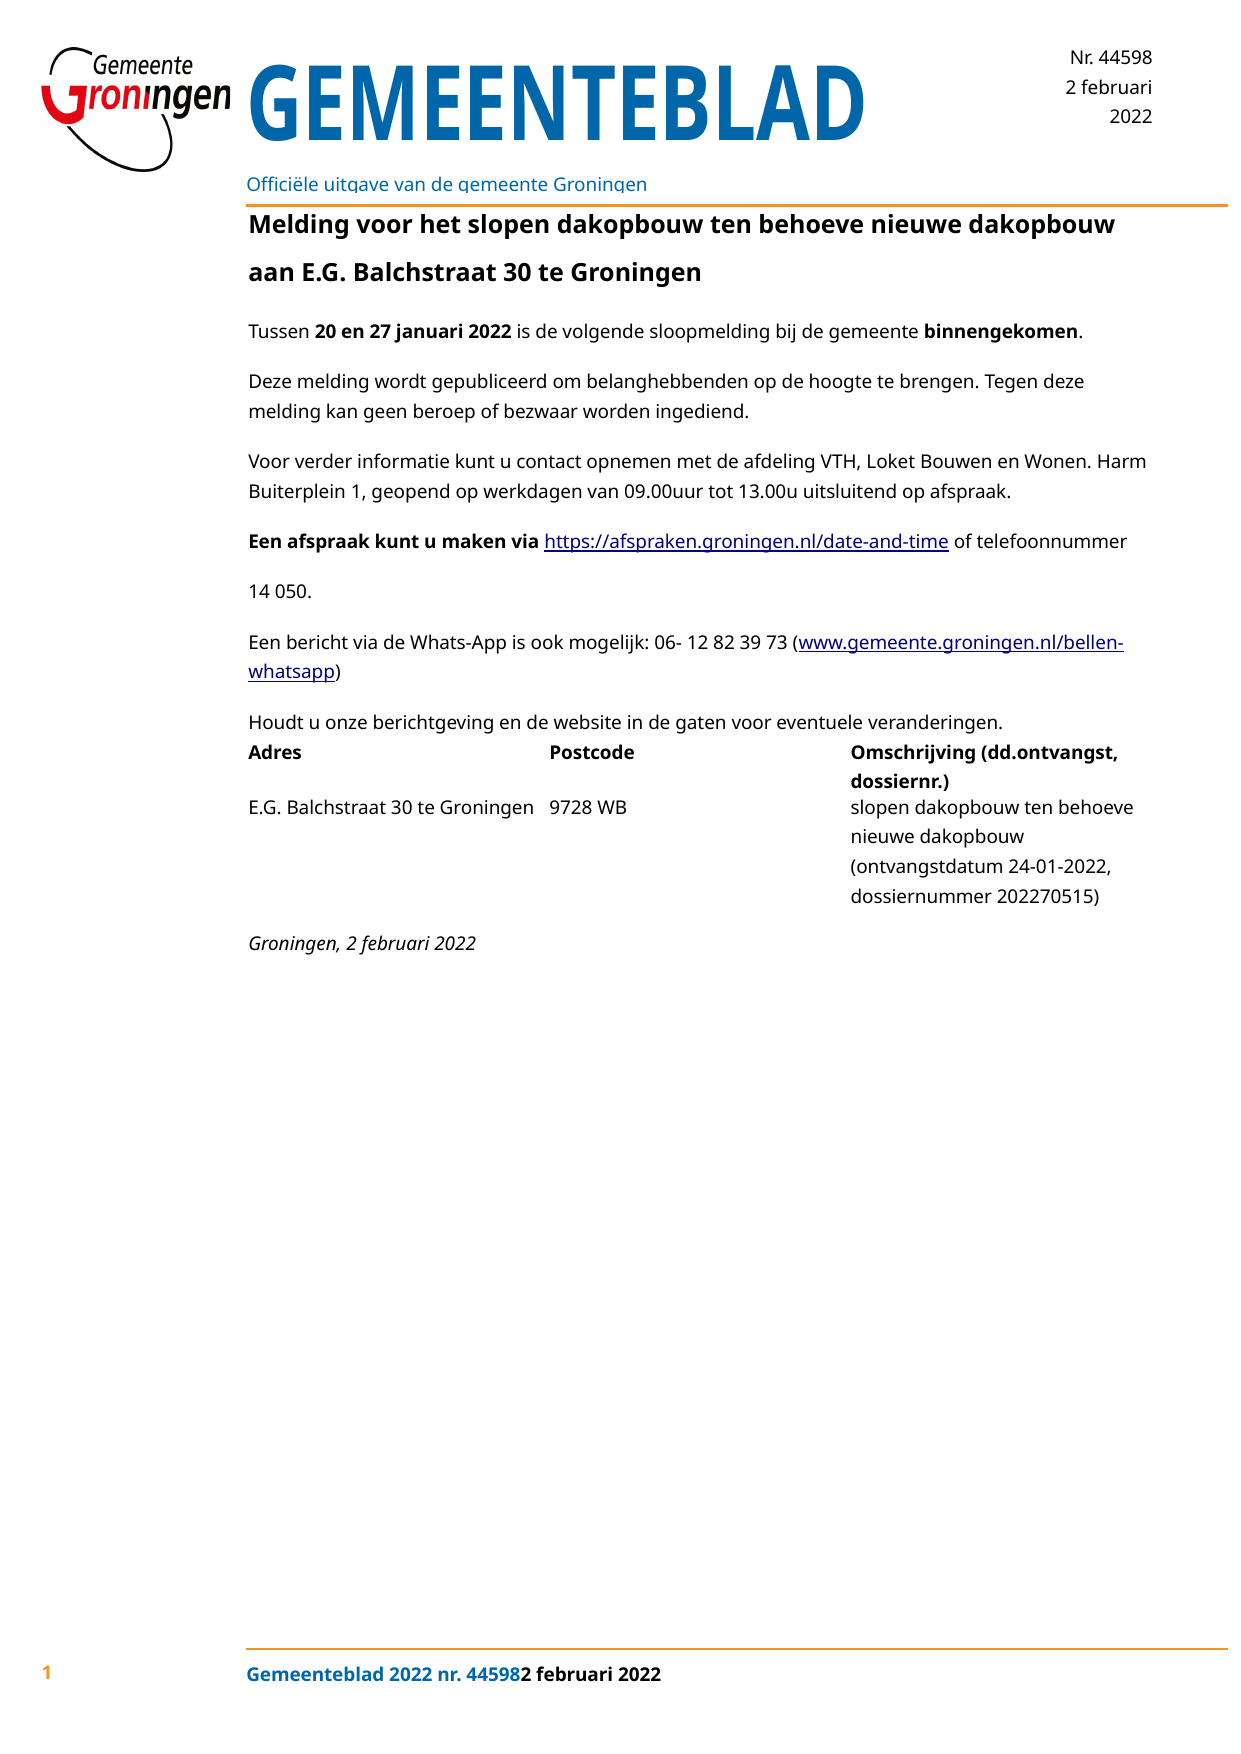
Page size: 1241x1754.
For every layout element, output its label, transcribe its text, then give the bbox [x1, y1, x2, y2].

text Deze melding wordt gepubliceerd om belanghebbenden op de hoogte te brengen. Tegen deze melding kan geen beroep of bezwaar worden ingediend. [248, 368, 1152, 424]
text Melding voor het slopen dakopbouw ten behoeve nieuwe dakopbouw aan E.G. Balchstraat 30 te Groningen [248, 207, 1152, 288]
table_cell slopen dakopbouw ten behoeve nieuwe dakopbouw (ontvangstdatum 24-01-2022, dossiernummer 202270515) [850, 794, 1152, 909]
text 14 050. [248, 579, 1152, 604]
table_header Omschrijving (dd.ontvangst, dossiernr.) [850, 739, 1152, 794]
text Groningen, 2 februari 2022 [248, 930, 1152, 956]
table_header Postcode [549, 739, 850, 794]
text Tussen 20 en 27 januari 2022 is de volgende sloopmelding bij de gemeente binnengekomen. [248, 318, 1152, 344]
table_header Adres [248, 739, 549, 794]
picture [41, 47, 231, 172]
table_cell E.G. Balchstraat 30 te Groningen [248, 794, 549, 909]
text Houdt u onze berichtgeving en de website in de gaten voor eventuele veranderingen. [248, 709, 1152, 735]
text Een afspraak kunt u maken via https://afspraken.groningen.nl/date-and-time of telefoonnummer [248, 528, 1152, 554]
text Voor verder informatie kunt u contact opnemen met de afdeling VTH, Loket Bouwen en Wonen. Harm Buiterplein 1, geopend op werkdagen van 09.00uur tot 13.00u uitsluitend op afspraak. [248, 448, 1152, 504]
text Een bericht via de Whats-App is ook mogelijk: 06- 12 82 39 73 (www.gemeente.groningen.nl/bellen-whatsapp) [248, 629, 1152, 684]
table_cell 9728 WB [549, 794, 850, 909]
